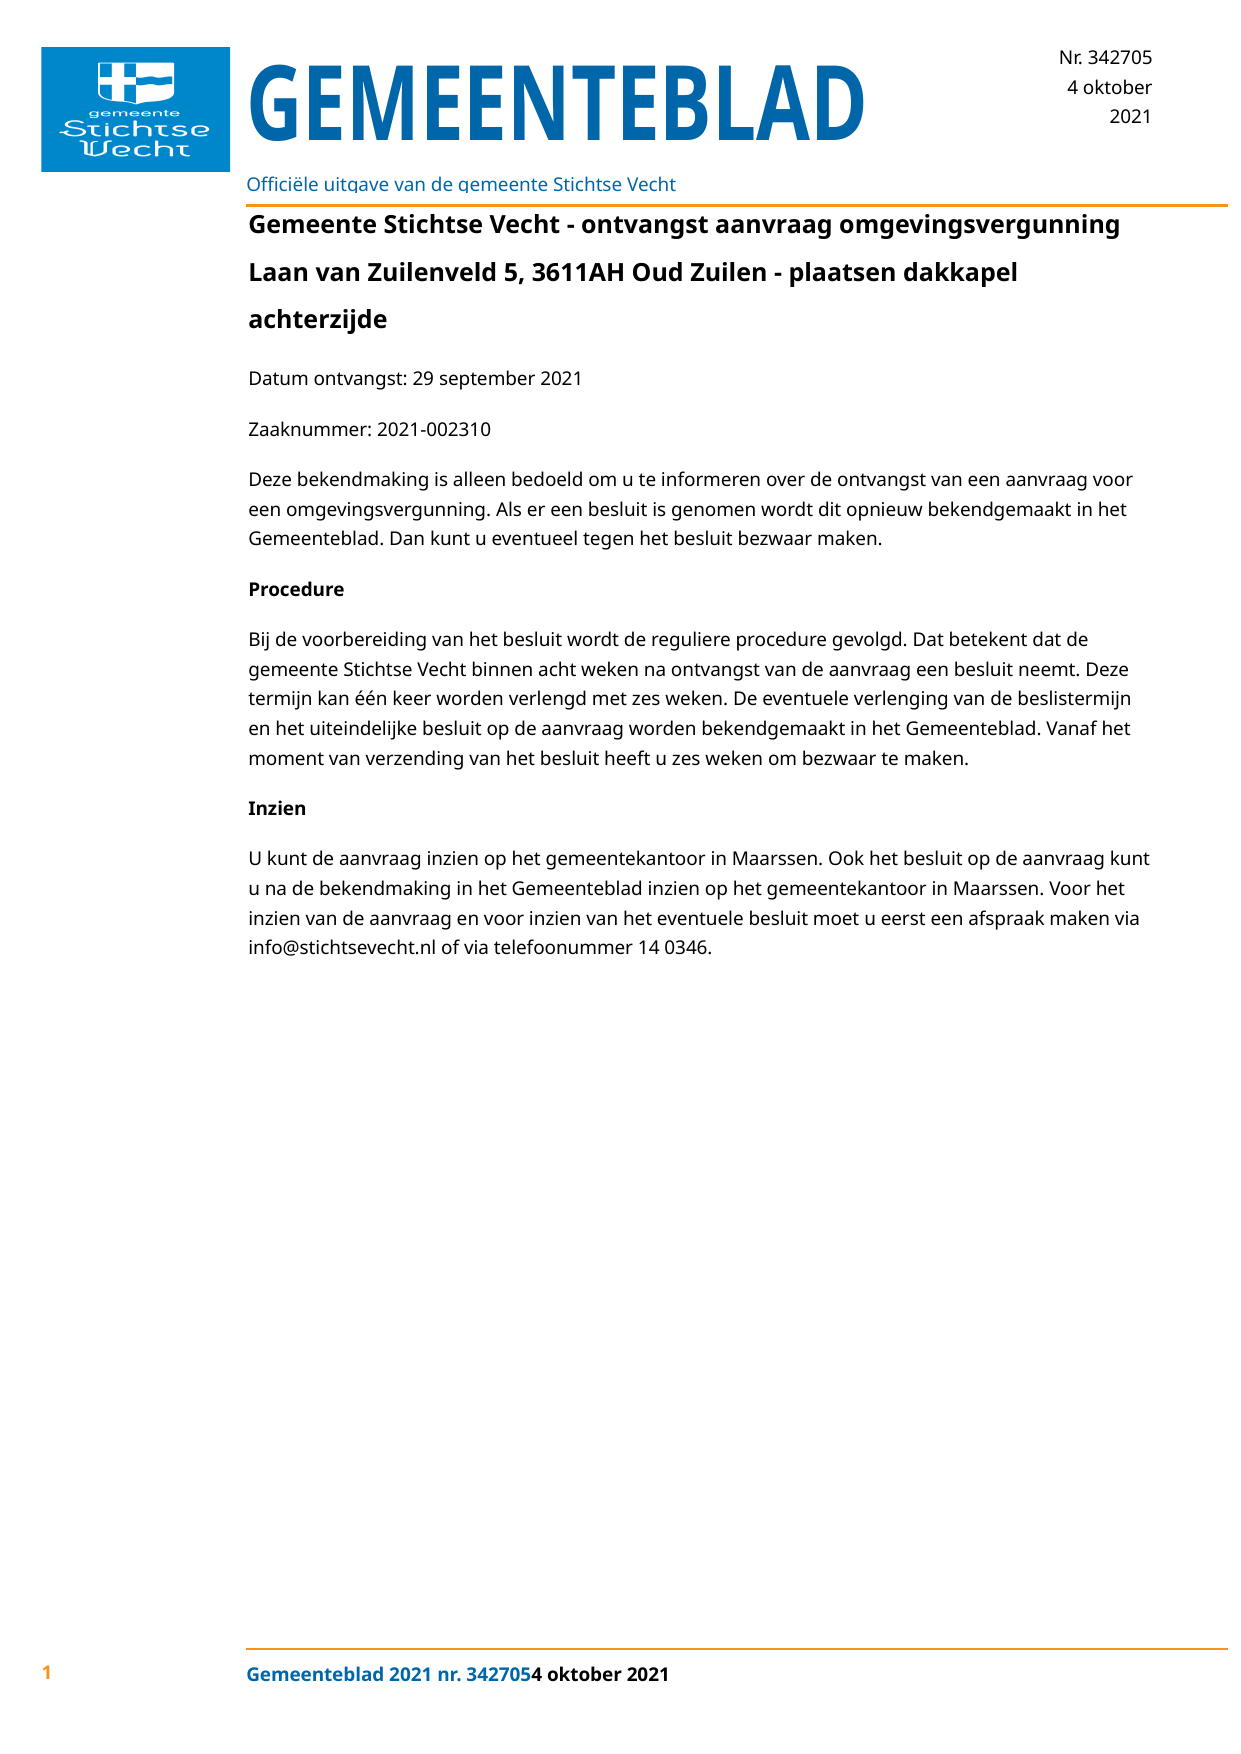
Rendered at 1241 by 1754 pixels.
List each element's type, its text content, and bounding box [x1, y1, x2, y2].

text U kunt de aanvraag inzien op het gemeentekantoor in Maarssen. Ook het besluit op de aanvraag kunt u na de bekendmaking in het Gemeenteblad inzien op het gemeentekantoor in Maarssen. Voor het inzien van de aanvraag en voor inzien van het eventuele besluit moet u eerst een afspraak maken via info@stichtsevecht.nl of via telefoonummer 14 0346. [248, 846, 1152, 960]
text Procedure [248, 576, 1152, 602]
picture [137, 63, 174, 103]
text Datum ontvangst: 29 september 2021 [248, 366, 1152, 391]
text Inzien [248, 795, 1152, 821]
text Gemeente Stichtse Vecht - ontvangst aanvraag omgevingsvergunning Laan van Zuilenveld 5, 3611AH Oud Zuilen - plaatsen dakkapel achterzijde [248, 207, 1152, 336]
text Deze bekendmaking is alleen bedoeld om u te informeren over de ontvangst van een aanvraag voor een omgevingsvergunning. Als er een besluit is genomen wordt dit opnieuw bekendgemaakt in het Gemeenteblad. Dan kunt u eventueel tegen het besluit bezwaar maken. [248, 466, 1152, 551]
picture [99, 63, 135, 101]
text Bij de voorbereiding van het besluit wordt de reguliere procedure gevolgd. Dat betekent dat de gemeente Stichtse Vecht binnen acht weken na ontvangst van de aanvraag een besluit neemt. Deze termijn kan één keer worden verlengd met zes weken. De eventuele verlenging van de beslistermijn en het uiteindelijke besluit op de aanvraag worden bekendgemaakt in het Gemeenteblad. Vanaf het moment van verzending van het besluit heeft u zes weken om bezwaar te maken. [248, 626, 1152, 770]
text Zaaknummer: 2021-002310 [248, 416, 1152, 442]
